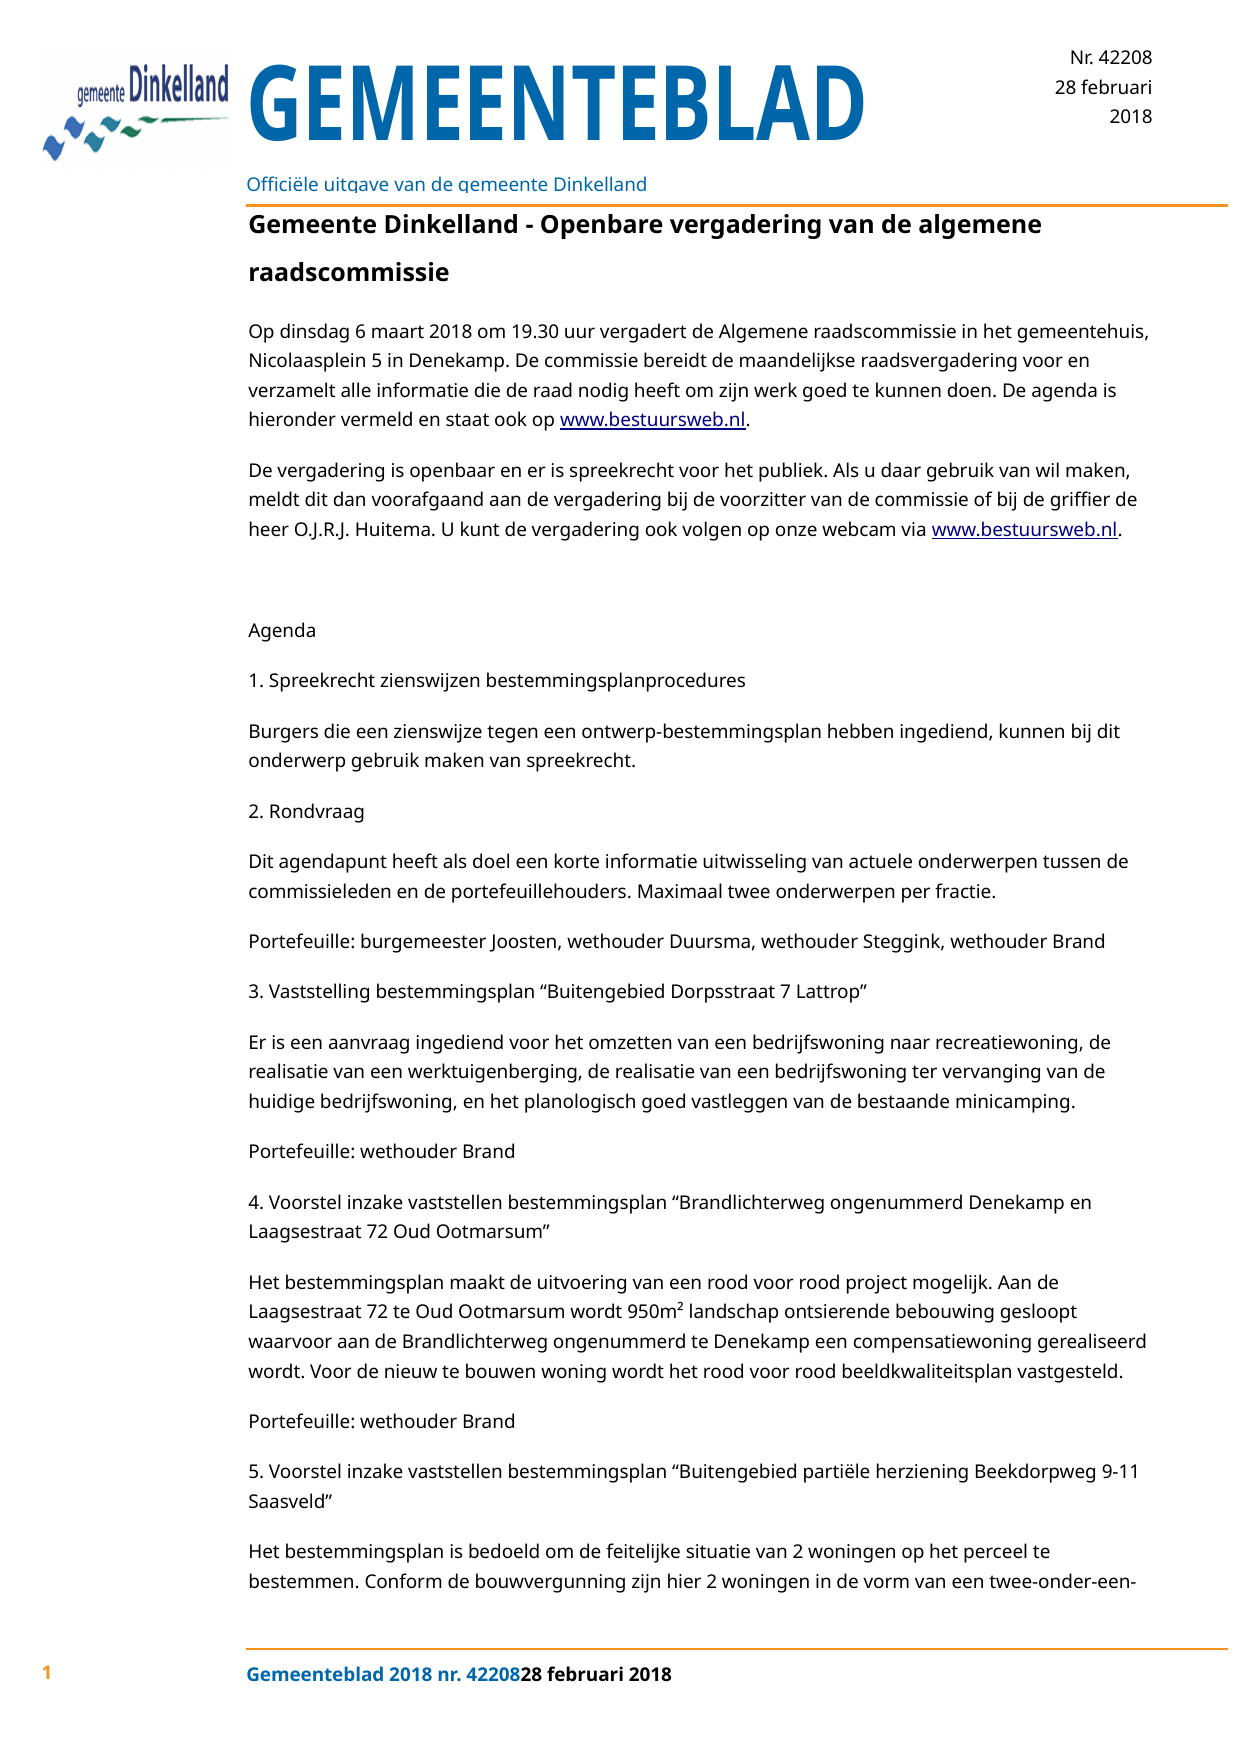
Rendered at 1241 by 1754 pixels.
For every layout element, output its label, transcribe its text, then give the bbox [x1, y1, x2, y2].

text Portefeuille: burgemeester Joosten, wethouder Duursma, wethouder Steggink, wethouder Brand [248, 928, 1152, 954]
text 1. Spreekrecht zienswijzen bestemmingsplanprocedures [248, 667, 1152, 693]
text Dit agendapunt heeft als doel een korte informatie uitwisseling van actuele onderwerpen tussen de commissieleden en de portefeuillehouders. Maximaal twee onderwerpen per fractie. [248, 848, 1152, 904]
text 5. Voorstel inzake vaststellen bestemmingsplan “Buitengebied partiële herziening Beekdorpweg 9-11 Saasveld” [248, 1459, 1152, 1514]
text 3. Vaststelling bestemmingsplan “Buitengebied Dorpsstraat 7 Lattrop” [248, 979, 1152, 1004]
text Het bestemmingsplan is bedoeld om de feitelijke situatie van 2 woningen op het perceel te bestemmen. Conform de bouwvergunning zijn hier 2 woningen in de vorm van een twee-onder-een- [248, 1539, 1152, 1594]
text Portefeuille: wethouder Brand [248, 1139, 1152, 1164]
text Er is een aanvraag ingediend voor het omzetten van een bedrijfswoning naar recreatiewoning, de realisatie van een werktuigenberging, de realisatie van een bedrijfswoning ter vervanging van de huidige bedrijfswoning, en het planologisch goed vastleggen van de bestaande minicamping. [248, 1029, 1152, 1114]
text Burgers die een zienswijze tegen een ontwerp-bestemmingsplan hebben ingediend, kunnen bij dit onderwerp gebruik maken van spreekrecht. [248, 718, 1152, 773]
text Agenda [248, 617, 1152, 643]
text 4. Voorstel inzake vaststellen bestemmingsplan “Brandlichterweg ongenummerd Denekamp en Laagsestraat 72 Oud Ootmarsum” [248, 1189, 1152, 1244]
picture [41, 47, 231, 172]
text 2. Rondvraag [248, 798, 1152, 824]
text Gemeente Dinkelland - Openbare vergadering van de algemene raadscommissie [248, 207, 1152, 288]
text Portefeuille: wethouder Brand [248, 1408, 1152, 1434]
text Het bestemmingsplan maakt de uitvoering van een rood voor rood project mogelijk. Aan de Laagsestraat 72 te Oud Ootmarsum wordt 950m² landschap ontsierende bebouwing gesloopt waarvoor aan de Brandlichterweg ongenummerd te Denekamp een compensatiewoning gerealiseerd wordt. Voor de nieuw te bouwen woning wordt het rood voor rood beeldkwaliteitsplan vastgesteld. [248, 1269, 1152, 1384]
text De vergadering is openbaar en er is spreekrecht voor het publiek. Als u daar gebruik van wil maken, meldt dit dan voorafgaand aan de vergadering bij de voorzitter van de commissie of bij de griffier de heer O.J.R.J. Huitema. U kunt de vergadering ook volgen op onze webcam via www.bestuursweb.nl. [248, 457, 1152, 542]
text Op dinsdag 6 maart 2018 om 19.30 uur vergadert de Algemene raadscommissie in het gemeentehuis, Nicolaasplein 5 in Denekamp. De commissie bereidt de maandelijkse raadsvergadering voor en verzamelt alle informatie die de raad nodig heeft om zijn werk goed te kunnen doen. De agenda is hieronder vermeld en staat ook op www.bestuursweb.nl. [248, 318, 1152, 432]
